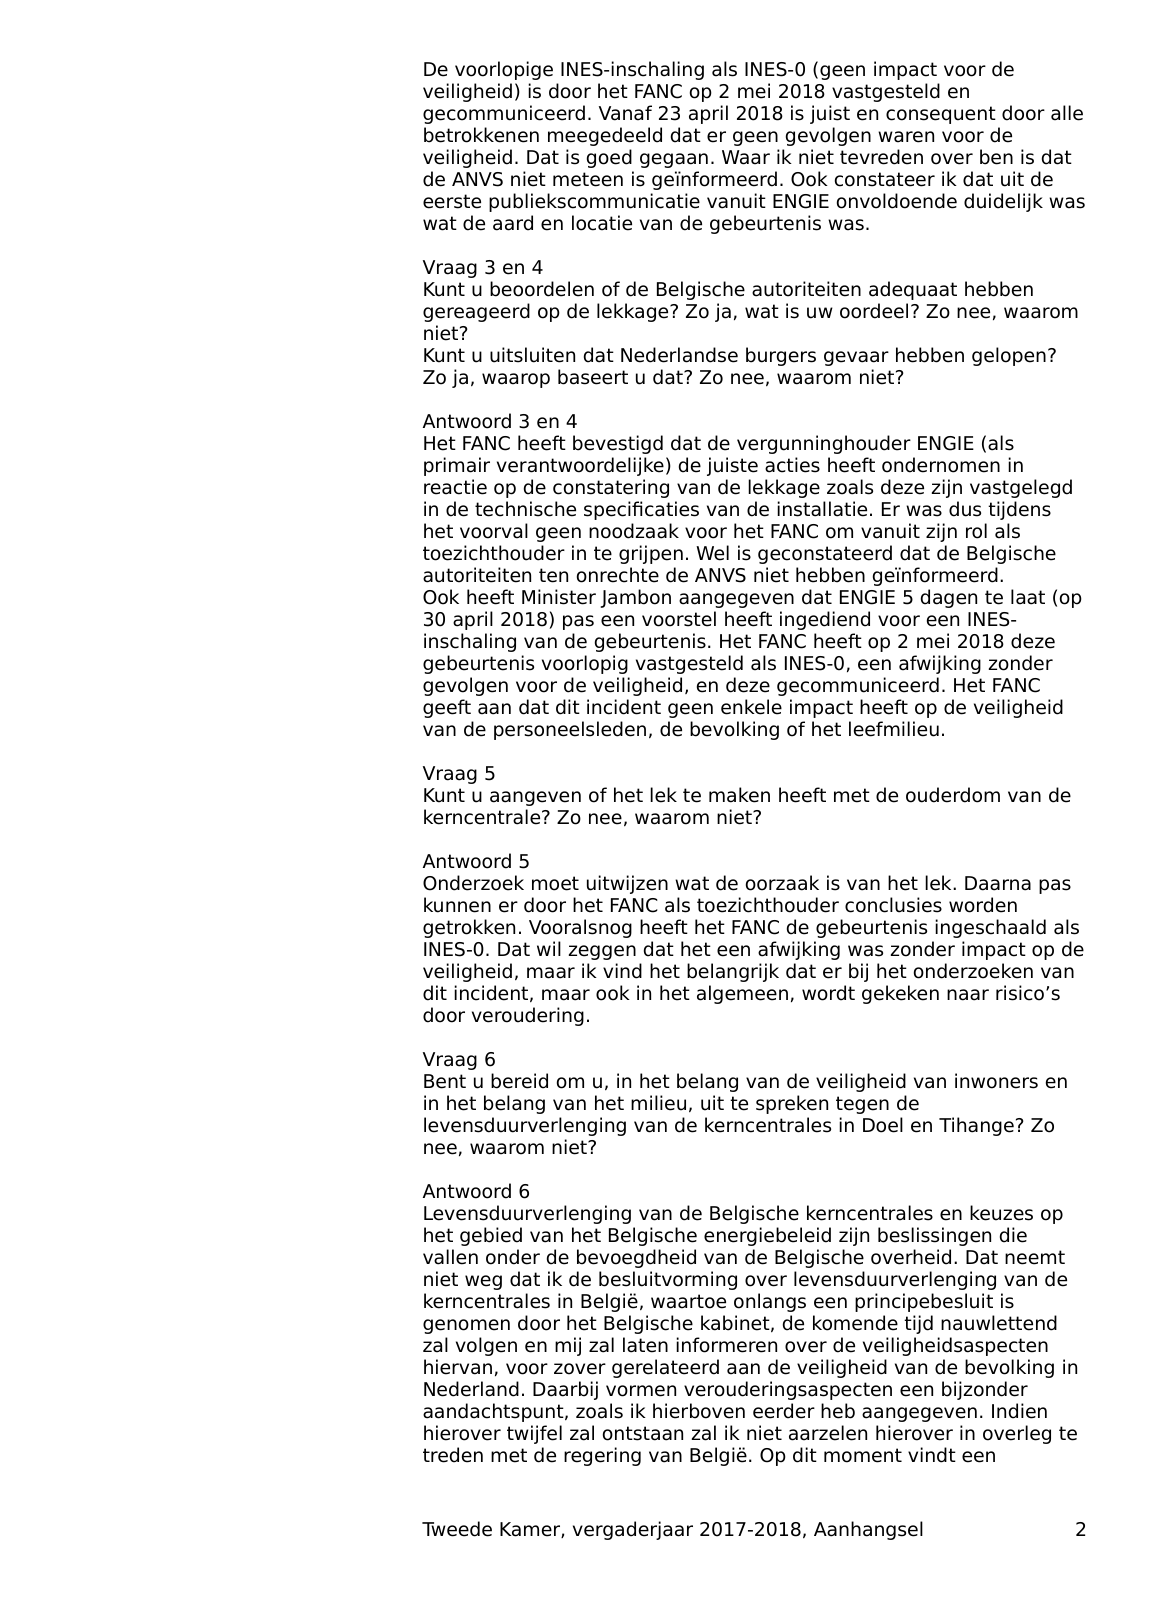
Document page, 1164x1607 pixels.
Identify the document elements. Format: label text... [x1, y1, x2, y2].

text Antwoord 6 [422, 1181, 1087, 1203]
text Kunt u beoordelen of de Belgische autoriteiten adequaat hebben gereageerd op de lekkage? Zo ja, wat is uw oordeel? Zo nee, waarom niet? [422, 279, 1087, 345]
text Het FANC heeft bevestigd dat de vergunninghouder ENGIE (als primair verantwoordelijke) de juiste acties heeft ondernomen in reactie op de constatering van de lekkage zoals deze zijn vastgelegd in de technische specificaties van de installatie. Er was dus tijdens het voorval geen noodzaak voor het FANC om vanuit zijn rol als toezichthouder in te grijpen. Wel is geconstateerd dat de Belgische autoriteiten ten onrechte de ANVS niet hebben geïnformeerd. [422, 433, 1087, 587]
text Antwoord 5 [422, 851, 1087, 873]
text Vraag 6 [422, 1049, 1087, 1071]
text Antwoord 3 en 4 [422, 411, 1087, 433]
text Vraag 3 en 4 [422, 257, 1087, 279]
text Kunt u uitsluiten dat Nederlandse burgers gevaar hebben gelopen? Zo ja, waarop baseert u dat? Zo nee, waarom niet? [422, 345, 1087, 389]
text Onderzoek moet uitwijzen wat de oorzaak is van het lek. Daarna pas kunnen er door het FANC als toezichthouder conclusies worden getrokken. Vooralsnog heeft het FANC de gebeurtenis ingeschaald als INES-0. Dat wil zeggen dat het een afwijking was zonder impact op de veiligheid, maar ik vind het belangrijk dat er bij het onderzoeken van dit incident, maar ook in het algemeen, wordt gekeken naar risico’s door veroudering. [422, 873, 1087, 1027]
text Vraag 5 [422, 763, 1087, 785]
text Bent u bereid om u, in het belang van de veiligheid van inwoners en in het belang van het milieu, uit te spreken tegen de levensduurverlenging van de kerncentrales in Doel en Tihange? Zo nee, waarom niet? [422, 1071, 1087, 1159]
text Kunt u aangeven of het lek te maken heeft met de ouderdom van de kerncentrale? Zo nee, waarom niet? [422, 785, 1087, 829]
text Levensduurverlenging van de Belgische kerncentrales en keuzes op het gebied van het Belgische energiebeleid zijn beslissingen die vallen onder de bevoegdheid van de Belgische overheid. Dat neemt niet weg dat ik de besluitvorming over levensduurverlenging van de kerncentrales in België, waartoe onlangs een principebesluit is genomen door het Belgische kabinet, de komende tijd nauwlettend zal volgen en mij zal laten informeren over de veiligheidsaspecten hiervan, voor zover gerelateerd aan de veiligheid van de bevolking in Nederland. Daarbij vormen verouderingsaspecten een bijzonder aandachtspunt, zoals ik hierboven eerder heb aangegeven. Indien hierover twijfel zal ontstaan zal ik niet aarzelen hierover in overleg te treden met de regering van België. Op dit moment vindt een [422, 1203, 1087, 1467]
text Ook heeft Minister Jambon aangegeven dat ENGIE 5 dagen te laat (op 30 april 2018) pas een voorstel heeft ingediend voor een INES-inschaling van de gebeurtenis. Het FANC heeft op 2 mei 2018 deze gebeurtenis voorlopig vastgesteld als INES-0, een afwijking zonder gevolgen voor de veiligheid, en deze gecommuniceerd. Het FANC geeft aan dat dit incident geen enkele impact heeft op de veiligheid van de personeelsleden, de bevolking of het leefmilieu. [422, 587, 1087, 741]
text De voorlopige INES-inschaling als INES-0 (geen impact voor de veiligheid) is door het FANC op 2 mei 2018 vastgesteld en gecommuniceerd. Vanaf 23 april 2018 is juist en consequent door alle betrokkenen meegedeeld dat er geen gevolgen waren voor de veiligheid. Dat is goed gegaan. Waar ik niet tevreden over ben is dat de ANVS niet meteen is geïnformeerd. Ook constateer ik dat uit de eerste publiekscommunicatie vanuit ENGIE onvoldoende duidelijk was wat de aard en locatie van de gebeurtenis was. [422, 59, 1087, 235]
